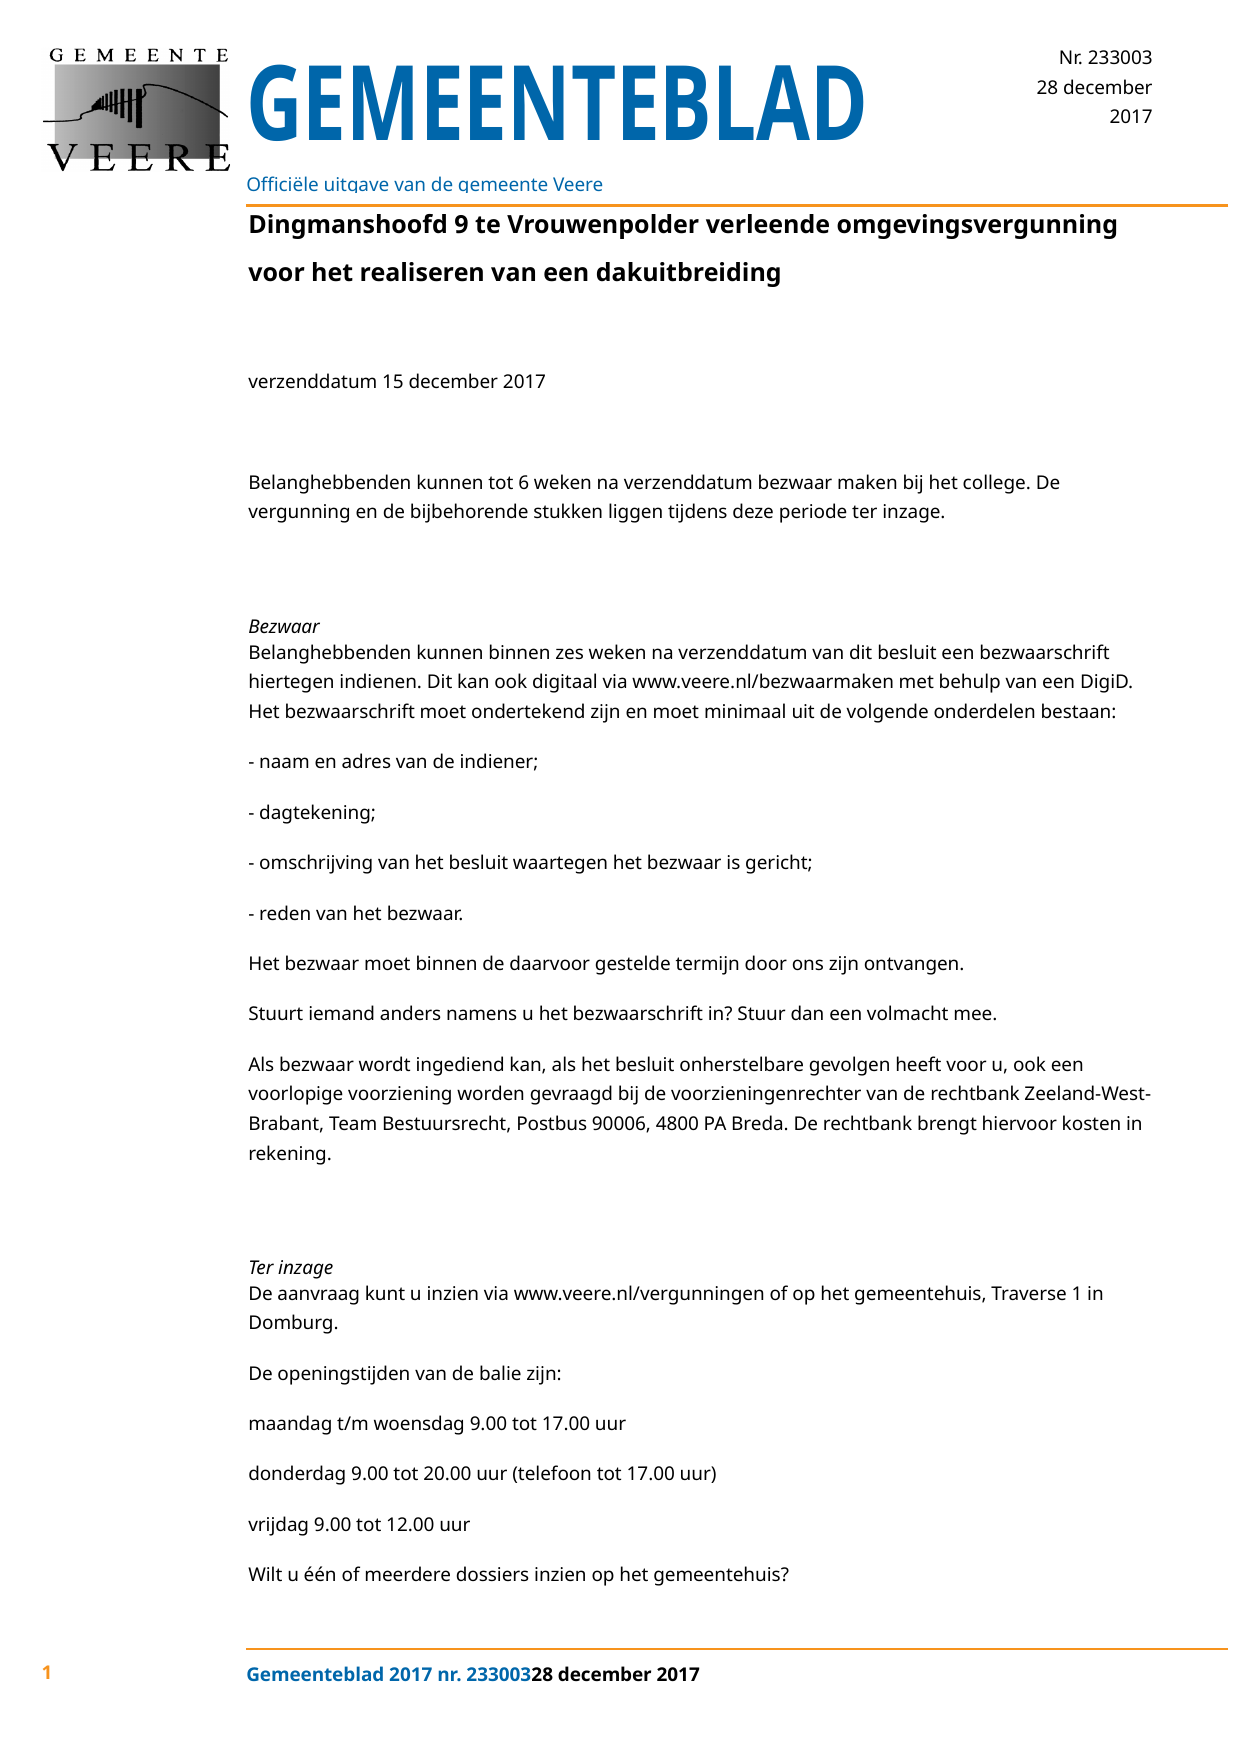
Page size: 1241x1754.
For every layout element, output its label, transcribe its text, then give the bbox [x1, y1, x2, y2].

text donderdag 9.00 tot 20.00 uur (telefoon tot 17.00 uur) [248, 1461, 1152, 1486]
text Belanghebbenden kunnen binnen zes weken na verzenddatum van dit besluit een bezwaarschrift hiertegen indienen. Dit kan ook digitaal via www.veere.nl/bezwaarmaken met behulp van een DigiD. Het bezwaarschrift moet ondertekend zijn en moet minimaal uit de volgende onderdelen bestaan: [248, 639, 1152, 724]
text De aanvraag kunt u inzien via www.veere.nl/vergunningen of op het gemeentehuis, Traverse 1 in Domburg. [248, 1280, 1152, 1335]
text Belanghebbenden kunnen tot 6 weken na verzenddatum bezwaar maken bij het college. De vergunning en de bijbehorende stukken liggen tijdens deze periode ter inzage. [248, 469, 1152, 524]
text vrijdag 9.00 tot 12.00 uur [248, 1511, 1152, 1537]
text Stuurt iemand anders namens u het bezwaarschrift in? Stuur dan een volmacht mee. [248, 1001, 1152, 1026]
text De openingstijden van de balie zijn: [248, 1360, 1152, 1386]
text Als bezwaar wordt ingediend kan, als het besluit onherstelbare gevolgen heeft voor u, ook een voorlopige voorziening worden gevraagd bij de voorzieningenrechter van de rechtbank Zeeland-West-Brabant, Team Bestuursrecht, Postbus 90006, 4800 PA Breda. De rechtbank brengt hiervoor kosten in rekening. [248, 1051, 1152, 1165]
text Het bezwaar moet binnen de daarvoor gestelde termijn door ons zijn ontvangen. [248, 950, 1152, 976]
text - omschrijving van het besluit waartegen het bezwaar is gericht; [248, 849, 1152, 875]
text Dingmanshoofd 9 te Vrouwenpolder verleende omgevingsvergunning voor het realiseren van een dakuitbreiding [248, 207, 1152, 288]
text - dagtekening; [248, 799, 1152, 824]
text - reden van het bezwaar. [248, 900, 1152, 925]
text verzenddatum 15 december 2017 [248, 368, 1152, 394]
picture [41, 47, 231, 172]
text Ter inzage [248, 1254, 1152, 1280]
text - naam en adres van de indiener; [248, 748, 1152, 774]
text Bezwaar [248, 613, 1152, 639]
text maandag t/m woensdag 9.00 tot 17.00 uur [248, 1410, 1152, 1436]
text Wilt u één of meerdere dossiers inzien op het gemeentehuis? [248, 1561, 1152, 1587]
